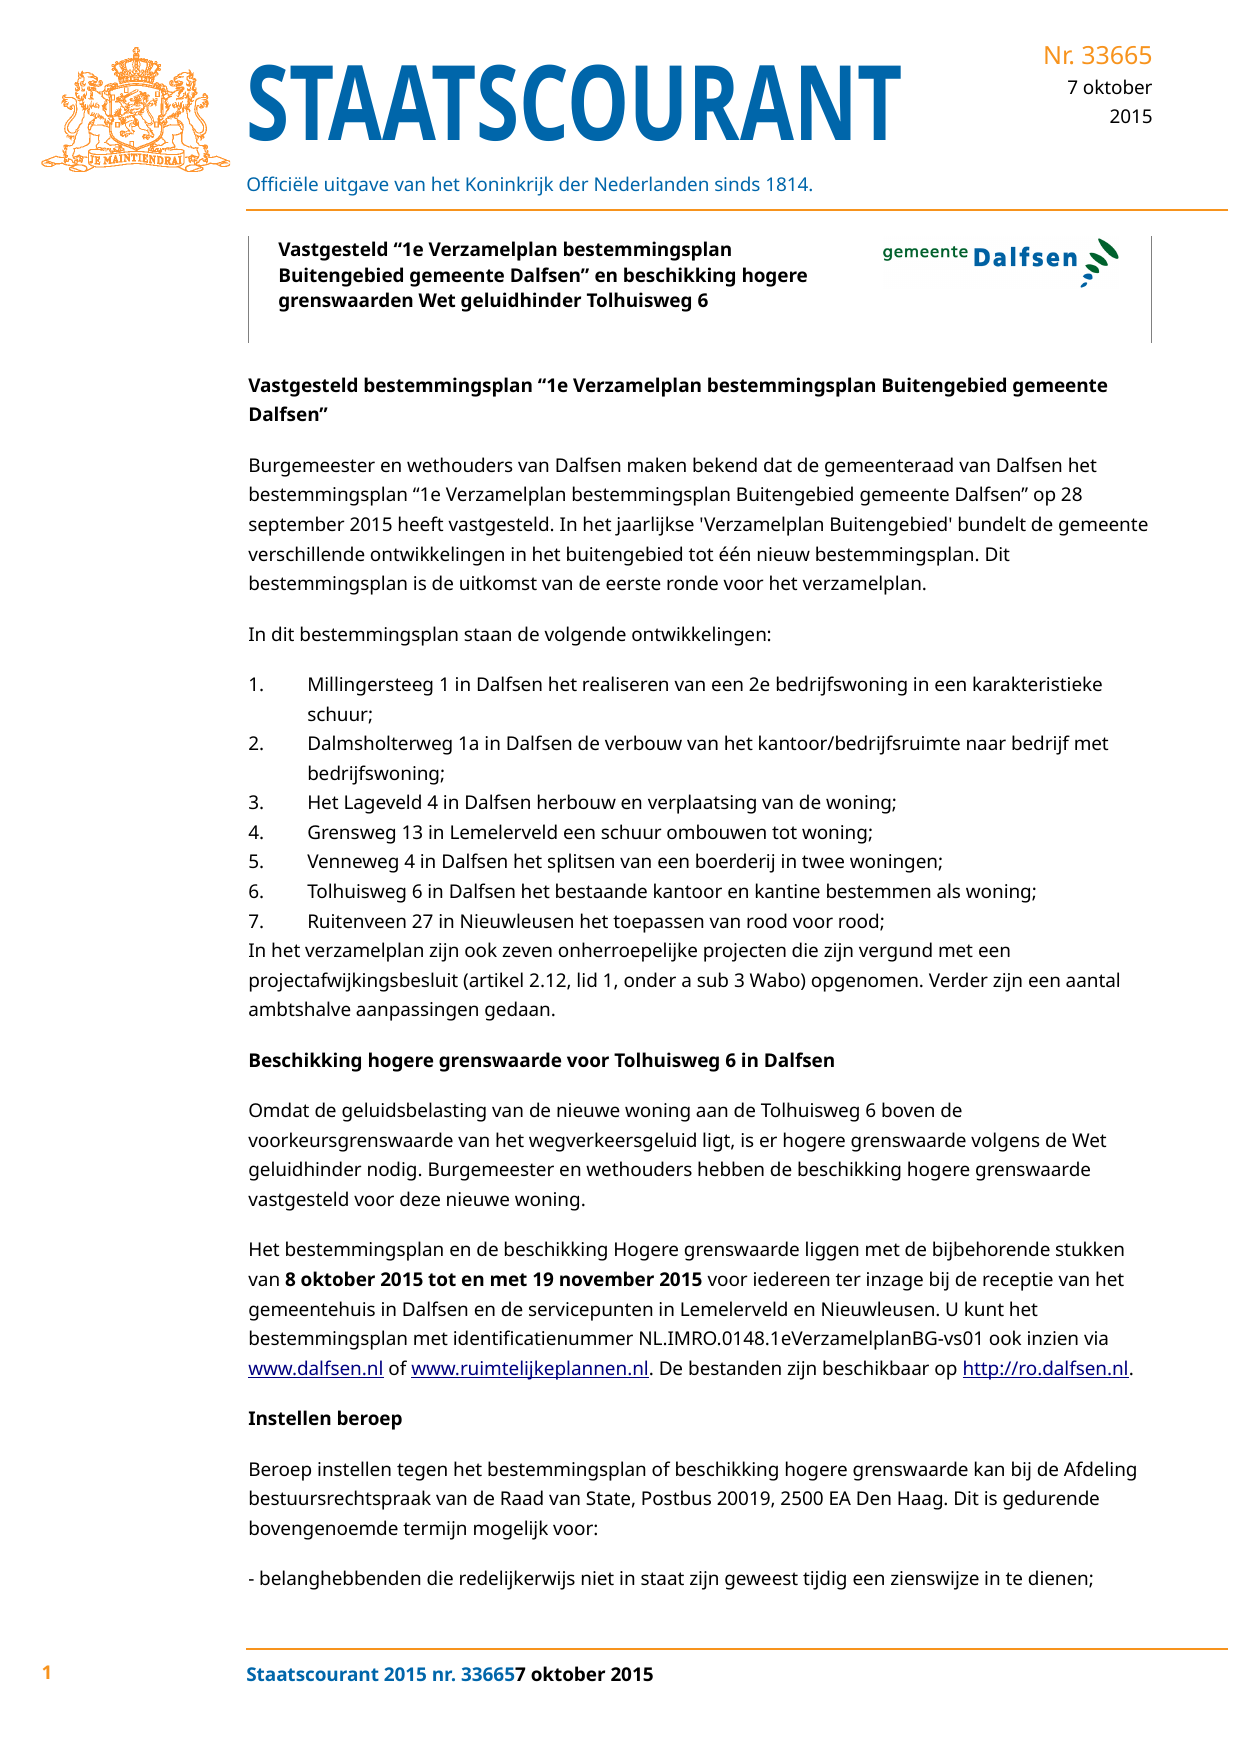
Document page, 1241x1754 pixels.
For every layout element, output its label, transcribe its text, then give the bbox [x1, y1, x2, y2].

text Vastgesteld bestemmingsplan “1e Verzamelplan bestemmingsplan Buitengebied gemeente Dalfsen” [248, 372, 1152, 427]
list Dalmsholterweg 1a in Dalfsen de verbouw van het kantoor/bedrijfsruimte naar bedrijf met bedrijfswoning; [248, 730, 1152, 786]
text Omdat de geluidsbelasting van de nieuwe woning aan de Tolhuisweg 6 boven de voorkeursgrenswaarde van het wegverkeersgeluid ligt, is er hogere grenswaarde volgens de Wet geluidhinder nodig. Burgemeester en wethouders hebben de beschikking hogere grenswaarde vastgesteld voor deze nieuwe woning. [248, 1097, 1152, 1212]
text In het verzamelplan zijn ook zeven onherroepelijke projecten die zijn vergund met een projectafwijkingsbesluit (artikel 2.12, lid 1, onder a sub 3 Wabo) opgenomen. Verder zijn een aantal ambtshalve aanpassingen gedaan. [248, 937, 1152, 1022]
list Grensweg 13 in Lemelerveld een schuur ombouwen tot woning; [248, 819, 1152, 845]
list Venneweg 4 in Dalfsen het splitsen van een boerderij in twee woningen; [248, 849, 1152, 874]
text In dit bestemmingsplan staan de volgende ontwikkelingen: [248, 621, 1152, 647]
picture [882, 236, 1119, 289]
list Tolhuisweg 6 in Dalfsen het bestaande kantoor en kantine bestemmen als woning; [248, 878, 1152, 904]
picture [41, 47, 231, 172]
list Het Lageveld 4 in Dalfsen herbouw en verplaatsing van de woning; [248, 789, 1152, 815]
text Beroep instellen tegen het bestemmingsplan of beschikking hogere grenswaarde kan bij de Afdeling bestuursrechtspraak van de Raad van State, Postbus 20019, 2500 EA Den Haag. Dit is gedurende bovengenoemde termijn mogelijk voor: [248, 1456, 1152, 1541]
list Millingersteeg 1 in Dalfsen het realiseren van een 2e bedrijfswoning in een karakteristieke schuur; [248, 671, 1152, 727]
text - belanghebbenden die redelijkerwijs niet in staat zijn geweest tijdig een zienswijze in te dienen; [248, 1565, 1152, 1591]
text Burgemeester en wethouders van Dalfsen maken bekend dat de gemeenteraad van Dalfsen het bestemmingsplan “1e Verzamelplan bestemmingsplan Buitengebied gemeente Dalfsen” op 28 september 2015 heeft vastgesteld. In het jaarlijkse 'Verzamelplan Buitengebied' bundelt de gemeente verschillende ontwikkelingen in het buitengebied tot één nieuw bestemmingsplan. Dit bestemmingsplan is de uitkomst van de eerste ronde voor het verzamelplan. [248, 452, 1152, 596]
table_header Vastgesteld “1e Verzamelplan bestemmingsplan Buitengebied gemeente Dalfsen” en beschikking hogere grenswaarden Wet geluidhinder Tolhuisweg 6 [249, 236, 850, 343]
text Beschikking hogere grenswaarde voor Tolhuisweg 6 in Dalfsen [248, 1047, 1152, 1073]
text Het bestemmingsplan en de beschikking Hogere grenswaarde liggen met de bijbehorende stukken van 8 oktober 2015 tot en met 19 november 2015 voor iedereen ter inzage bij de receptie van het gemeentehuis in Dalfsen en de servicepunten in Lemelerveld en Nieuwleusen. U kunt het bestemmingsplan met identificatienummer NL.IMRO.0148.1eVerzamelplanBG-vs01 ook inzien via www.dalfsen.nl of www.ruimtelijkeplannen.nl. De bestanden zijn beschikbaar op http://ro.dalfsen.nl. [248, 1237, 1152, 1381]
text Instellen beroep [248, 1405, 1152, 1431]
table_header [850, 236, 1151, 343]
list Ruitenveen 27 in Nieuwleusen het toepassen van rood voor rood; [248, 908, 1152, 934]
